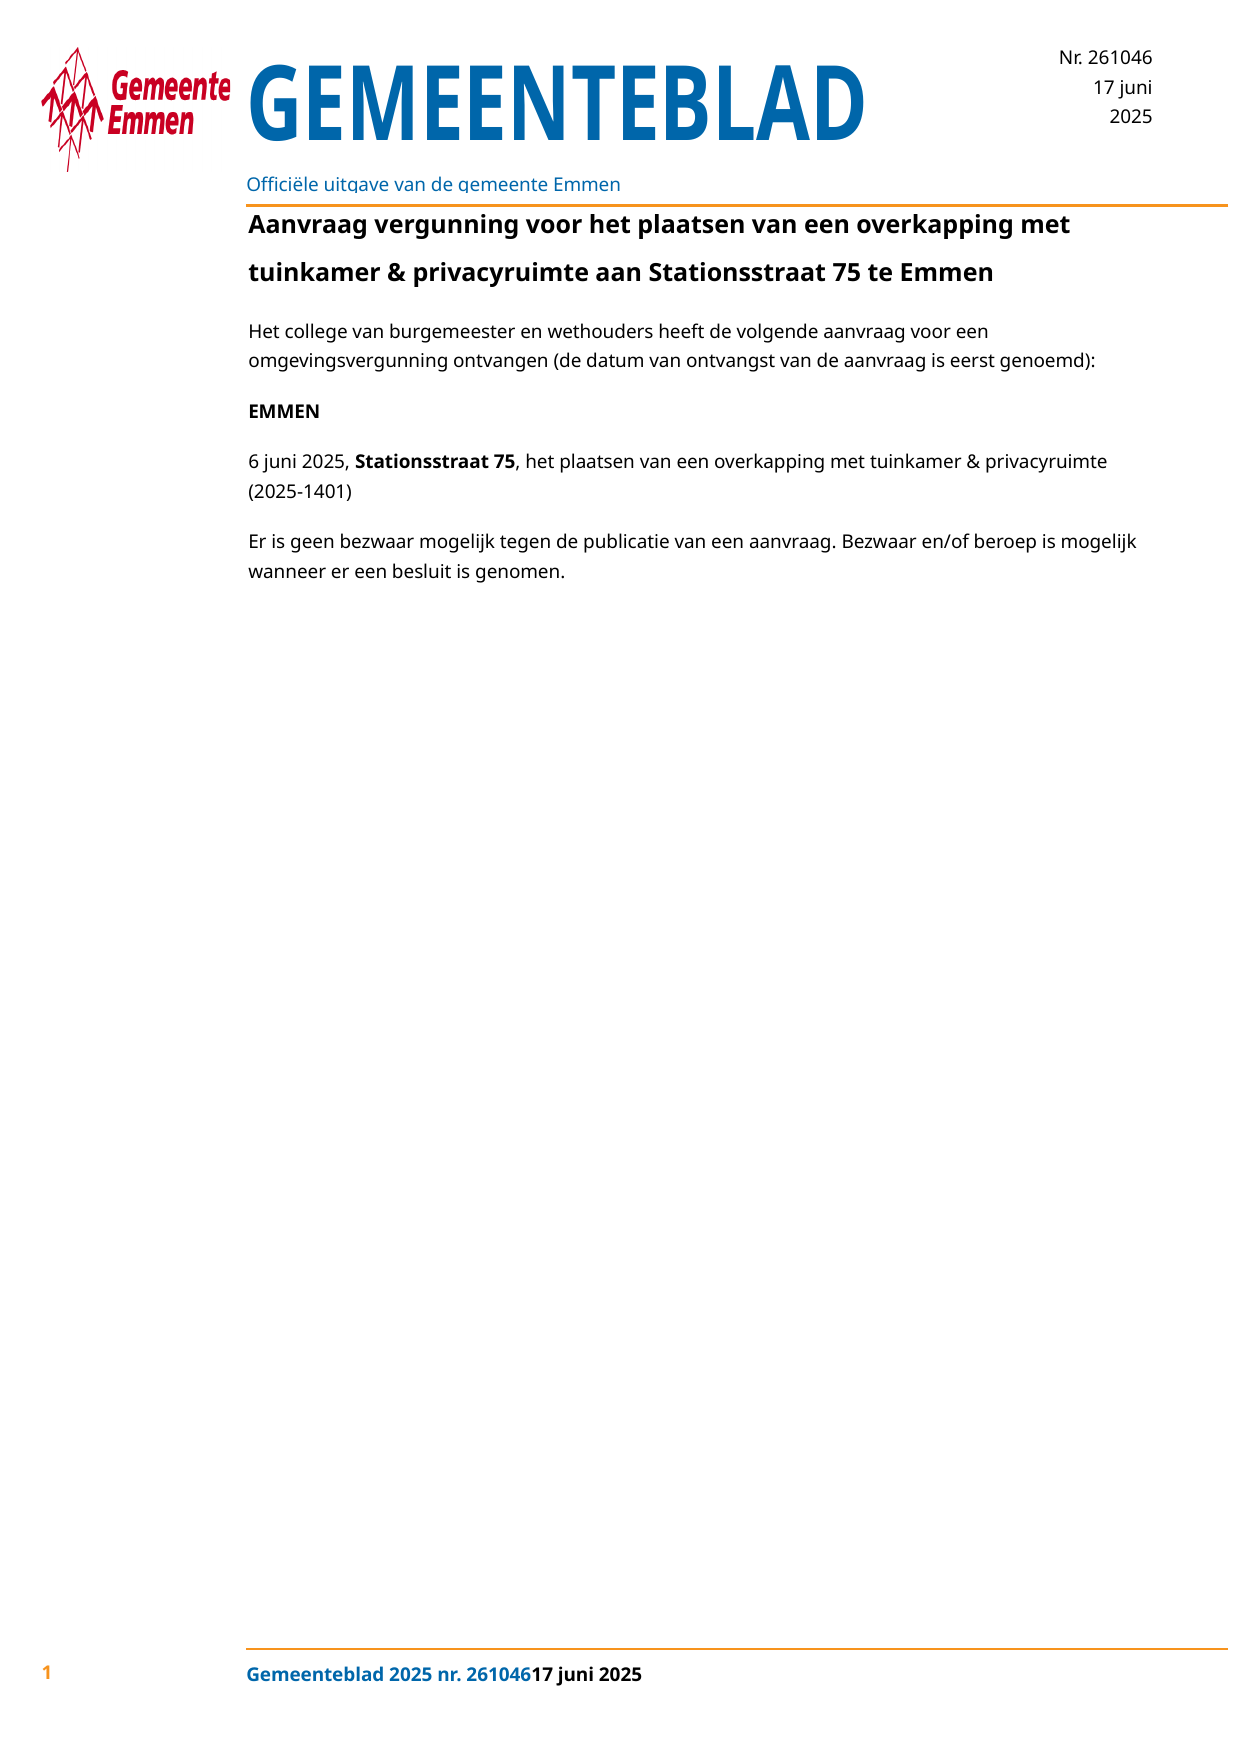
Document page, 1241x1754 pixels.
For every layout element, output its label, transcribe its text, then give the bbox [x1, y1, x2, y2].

text 6 juni 2025, Stationsstraat 75, het plaatsen van een overkapping met tuinkamer & privacyruimte (2025-1401) [248, 448, 1152, 504]
text EMMEN [248, 398, 1152, 424]
picture [41, 47, 231, 172]
text Er is geen bezwaar mogelijk tegen de publicatie van een aanvraag. Bezwaar en/of beroep is mogelijk wanneer er een besluit is genomen. [248, 528, 1152, 584]
text Het college van burgemeester en wethouders heeft de volgende aanvraag voor een omgevingsvergunning ontvangen (de datum van ontvangst van de aanvraag is eerst genoemd): [248, 318, 1152, 373]
text Aanvraag vergunning voor het plaatsen van een overkapping met tuinkamer & privacyruimte aan Stationsstraat 75 te Emmen [248, 207, 1152, 288]
